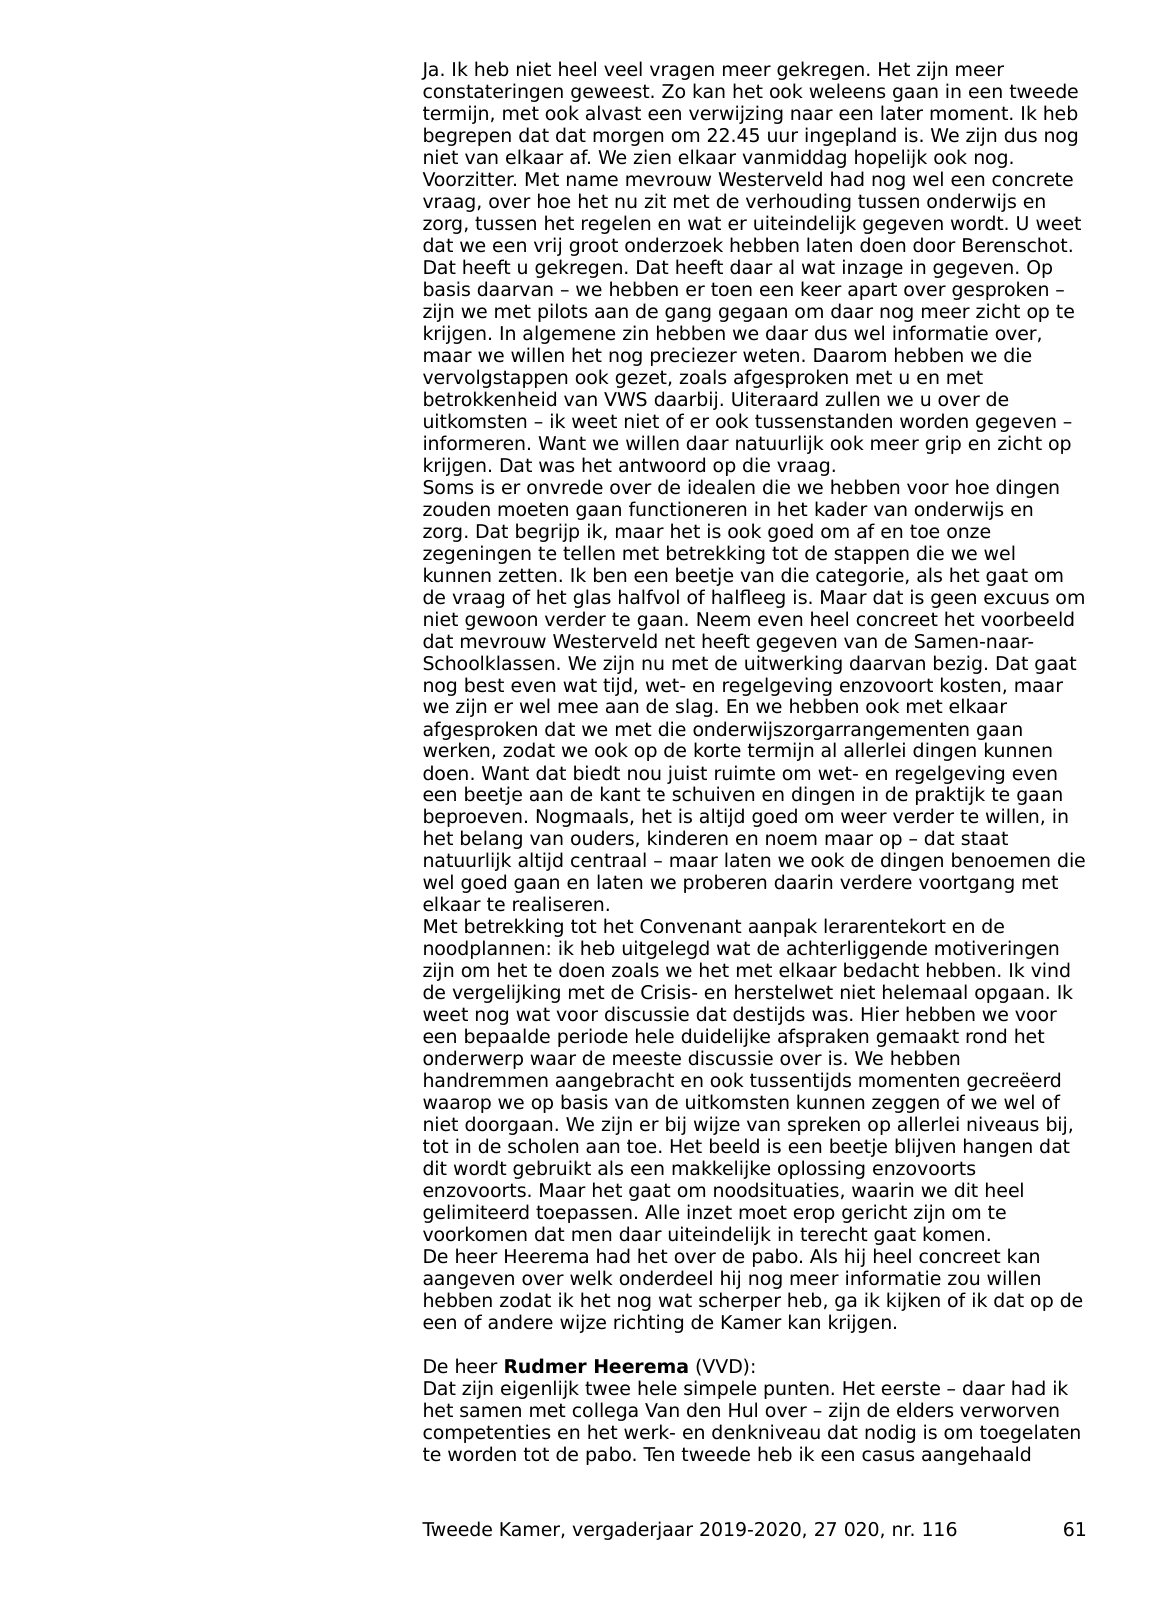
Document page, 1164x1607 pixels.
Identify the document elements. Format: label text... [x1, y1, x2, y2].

text Dat zijn eigenlijk twee hele simpele punten. Het eerste – daar had ik het samen met collega Van den Hul over – zijn de elders verworven competenties en het werk- en denkniveau dat nodig is om toegelaten te worden tot de pabo. Ten tweede heb ik een casus aangehaald [422, 1378, 1087, 1466]
text Met betrekking tot het Convenant aanpak lerarentekort en de noodplannen: ik heb uitgelegd wat de achterliggende motiveringen zijn om het te doen zoals we het met elkaar bedacht hebben. Ik vind de vergelijking met de Crisis- en herstelwet niet helemaal opgaan. Ik weet nog wat voor discussie dat destijds was. Hier hebben we voor een bepaalde periode hele duidelijke afspraken gemaakt rond het onderwerp waar de meeste discussie over is. We hebben handremmen aangebracht en ook tussentijds momenten gecreëerd waarop we op basis van de uitkomsten kunnen zeggen of we wel of niet doorgaan. We zijn er bij wijze van spreken op allerlei niveaus bij, tot in de scholen aan toe. Het beeld is een beetje blijven hangen dat dit wordt gebruikt als een makkelijke oplossing enzovoorts enzovoorts. Maar het gaat om noodsituaties, waarin we dit heel gelimiteerd toepassen. Alle inzet moet erop gericht zijn om te voorkomen dat men daar uiteindelijk in terecht gaat komen. [422, 916, 1087, 1246]
text Soms is er onvrede over de idealen die we hebben voor hoe dingen zouden moeten gaan functioneren in het kader van onderwijs en zorg. Dat begrijp ik, maar het is ook goed om af en toe onze zegeningen te tellen met betrekking tot de stappen die we wel kunnen zetten. Ik ben een beetje van die categorie, als het gaat om de vraag of het glas halfvol of halfleeg is. Maar dat is geen excuus om niet gewoon verder te gaan. Neem even heel concreet het voorbeeld dat mevrouw Westerveld net heeft gegeven van de Samen-naar-Schoolklassen. We zijn nu met de uitwerking daarvan bezig. Dat gaat nog best even wat tijd, wet- en regelgeving enzovoort kosten, maar we zijn er wel mee aan de slag. En we hebben ook met elkaar afgesproken dat we met die onderwijszorgarrangementen gaan werken, zodat we ook op de korte termijn al allerlei dingen kunnen doen. Want dat biedt nou juist ruimte om wet- en regelgeving even een beetje aan de kant te schuiven en dingen in de praktijk te gaan beproeven. Nogmaals, het is altijd goed om weer verder te willen, in het belang van ouders, kinderen en noem maar op – dat staat natuurlijk altijd centraal – maar laten we ook de dingen benoemen die wel goed gaan en laten we proberen daarin verdere voortgang met elkaar te realiseren. [422, 477, 1087, 916]
text Voorzitter. Met name mevrouw Westerveld had nog wel een concrete vraag, over hoe het nu zit met de verhouding tussen onderwijs en zorg, tussen het regelen en wat er uiteindelijk gegeven wordt. U weet dat we een vrij groot onderzoek hebben laten doen door Berenschot. Dat heeft u gekregen. Dat heeft daar al wat inzage in gegeven. Op basis daarvan – we hebben er toen een keer apart over gesproken – zijn we met pilots aan de gang gegaan om daar nog meer zicht op te krijgen. In algemene zin hebben we daar dus wel informatie over, maar we willen het nog preciezer weten. Daarom hebben we die vervolgstappen ook gezet, zoals afgesproken met u en met betrokkenheid van VWS daarbij. Uiteraard zullen we u over de uitkomsten – ik weet niet of er ook tussenstanden worden gegeven – informeren. Want we willen daar natuurlijk ook meer grip en zicht op krijgen. Dat was het antwoord op die vraag. [422, 169, 1087, 477]
text De heer Heerema had het over de pabo. Als hij heel concreet kan aangeven over welk onderdeel hij nog meer informatie zou willen hebben zodat ik het nog wat scherper heb, ga ik kijken of ik dat op de een of andere wijze richting de Kamer kan krijgen. [422, 1246, 1087, 1334]
text De heer Rudmer Heerema (VVD): [422, 1356, 1087, 1378]
text Ja. Ik heb niet heel veel vragen meer gekregen. Het zijn meer constateringen geweest. Zo kan het ook weleens gaan in een tweede termijn, met ook alvast een verwijzing naar een later moment. Ik heb begrepen dat dat morgen om 22.45 uur ingepland is. We zijn dus nog niet van elkaar af. We zien elkaar vanmiddag hopelijk ook nog. [422, 59, 1087, 169]
